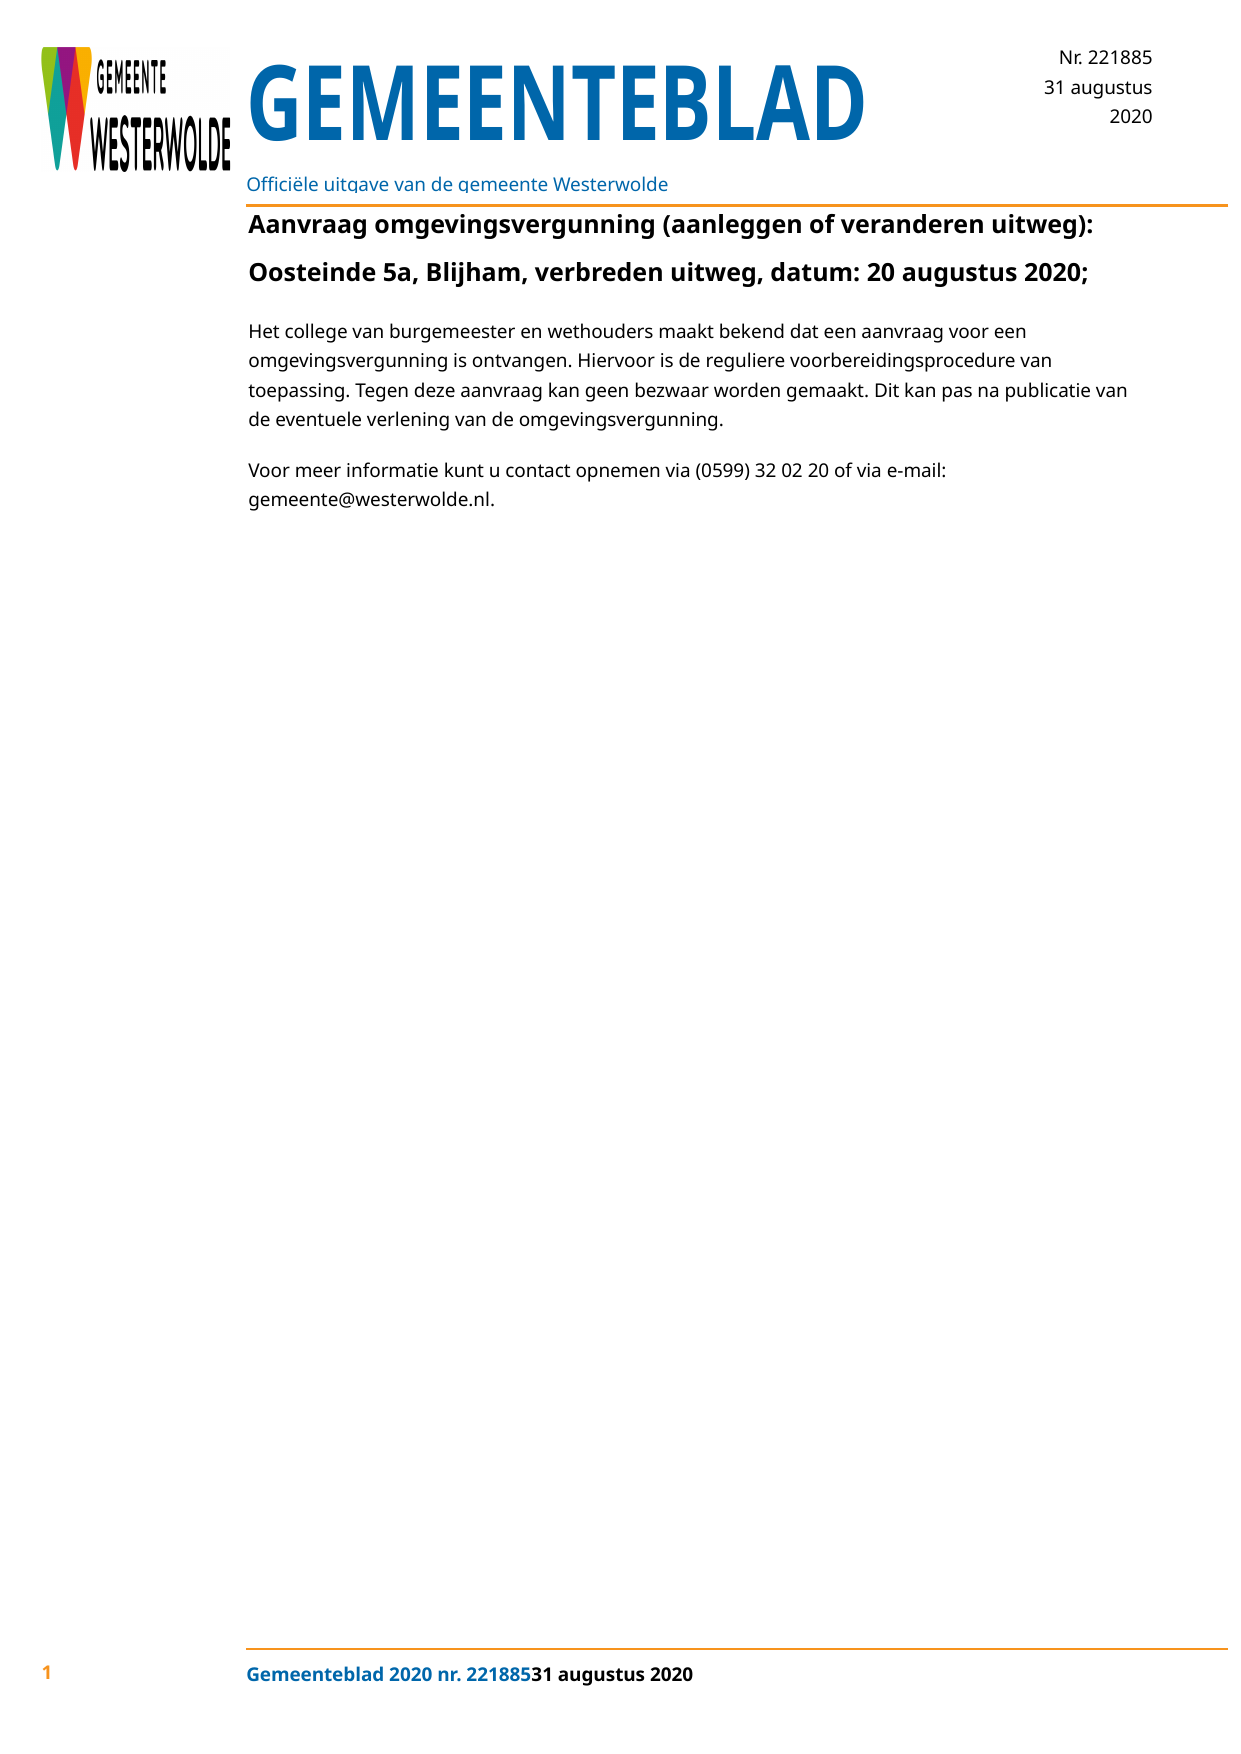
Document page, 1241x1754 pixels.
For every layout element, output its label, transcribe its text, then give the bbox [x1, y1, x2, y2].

text Voor meer informatie kunt u contact opnemen via (0599) 32 02 20 of via e-mail: gemeente@westerwolde.nl. [248, 457, 1152, 512]
text Aanvraag omgevingsvergunning (aanleggen of veranderen uitweg): Oosteinde 5a, Blijham, verbreden uitweg, datum: 20 augustus 2020; [248, 207, 1152, 288]
picture [41, 47, 231, 172]
text Het college van burgemeester en wethouders maakt bekend dat een aanvraag voor een omgevingsvergunning is ontvangen. Hiervoor is de reguliere voorbereidingsprocedure van toepassing. Tegen deze aanvraag kan geen bezwaar worden gemaakt. Dit kan pas na publicatie van de eventuele verlening van de omgevingsvergunning. [248, 318, 1152, 432]
